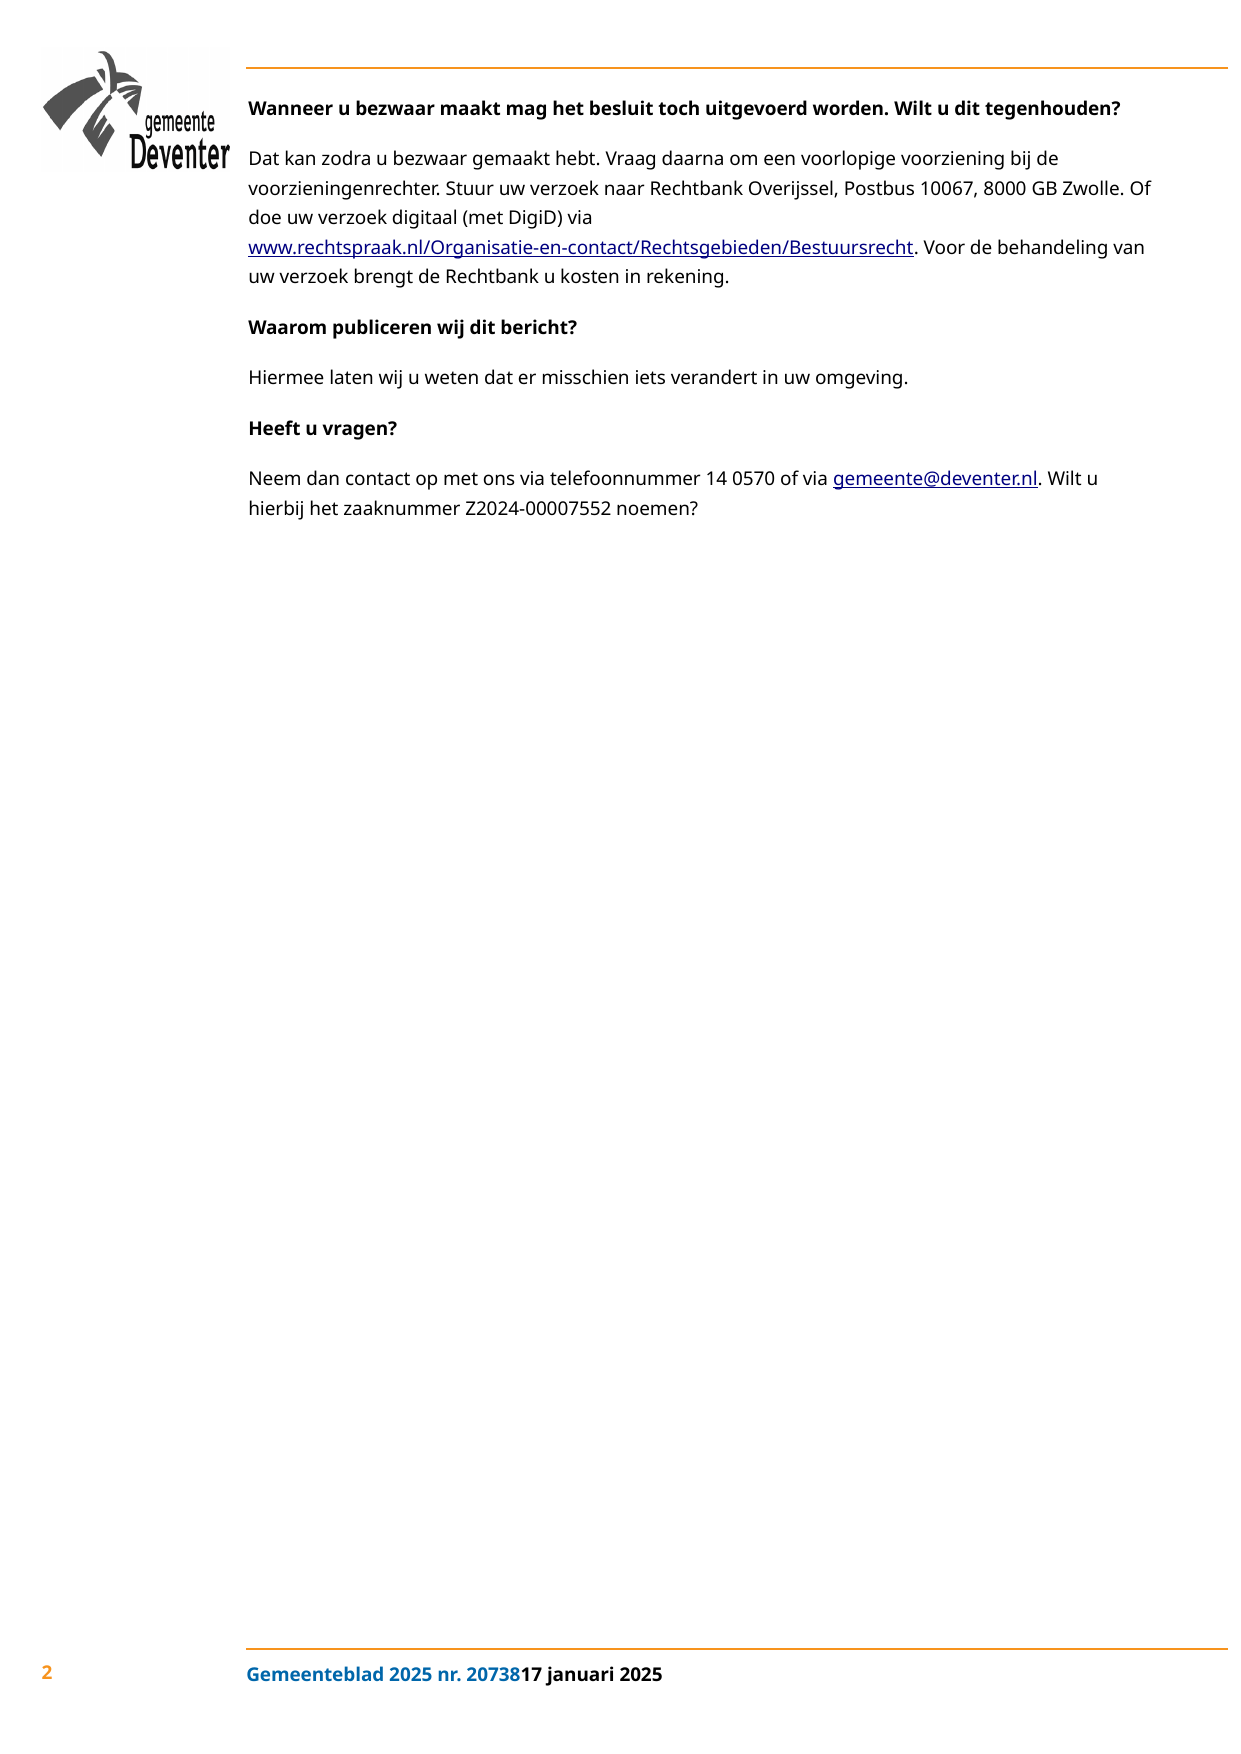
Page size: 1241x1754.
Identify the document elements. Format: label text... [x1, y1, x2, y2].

text Dat kan zodra u bezwaar gemaakt hebt. Vraag daarna om een voorlopige voorziening bij de voorzieningenrechter. Stuur uw verzoek naar Rechtbank Overijssel, Postbus 10067, 8000 GB Zwolle. Of doe uw verzoek digitaal (met DigiD) via www.rechtspraak.nl/Organisatie-en-contact/Rechtsgebieden/Bestuursrecht. Voor de behandeling van uw verzoek brengt de Rechtbank u kosten in rekening. [248, 145, 1152, 289]
picture [41, 47, 231, 172]
text Neem dan contact op met ons via telefoonnummer 14 0570 of via gemeente@deventer.nl. Wilt u hierbij het zaaknummer Z2024-00007552 noemen? [248, 465, 1152, 521]
text Hiermee laten wij u weten dat er misschien iets verandert in uw omgeving. [248, 364, 1152, 390]
text Heeft u vragen? [248, 415, 1152, 441]
text Waarom publiceren wij dit bericht? [248, 314, 1152, 340]
text Wanneer u bezwaar maakt mag het besluit toch uitgevoerd worden. Wilt u dit tegenhouden? [248, 95, 1152, 121]
